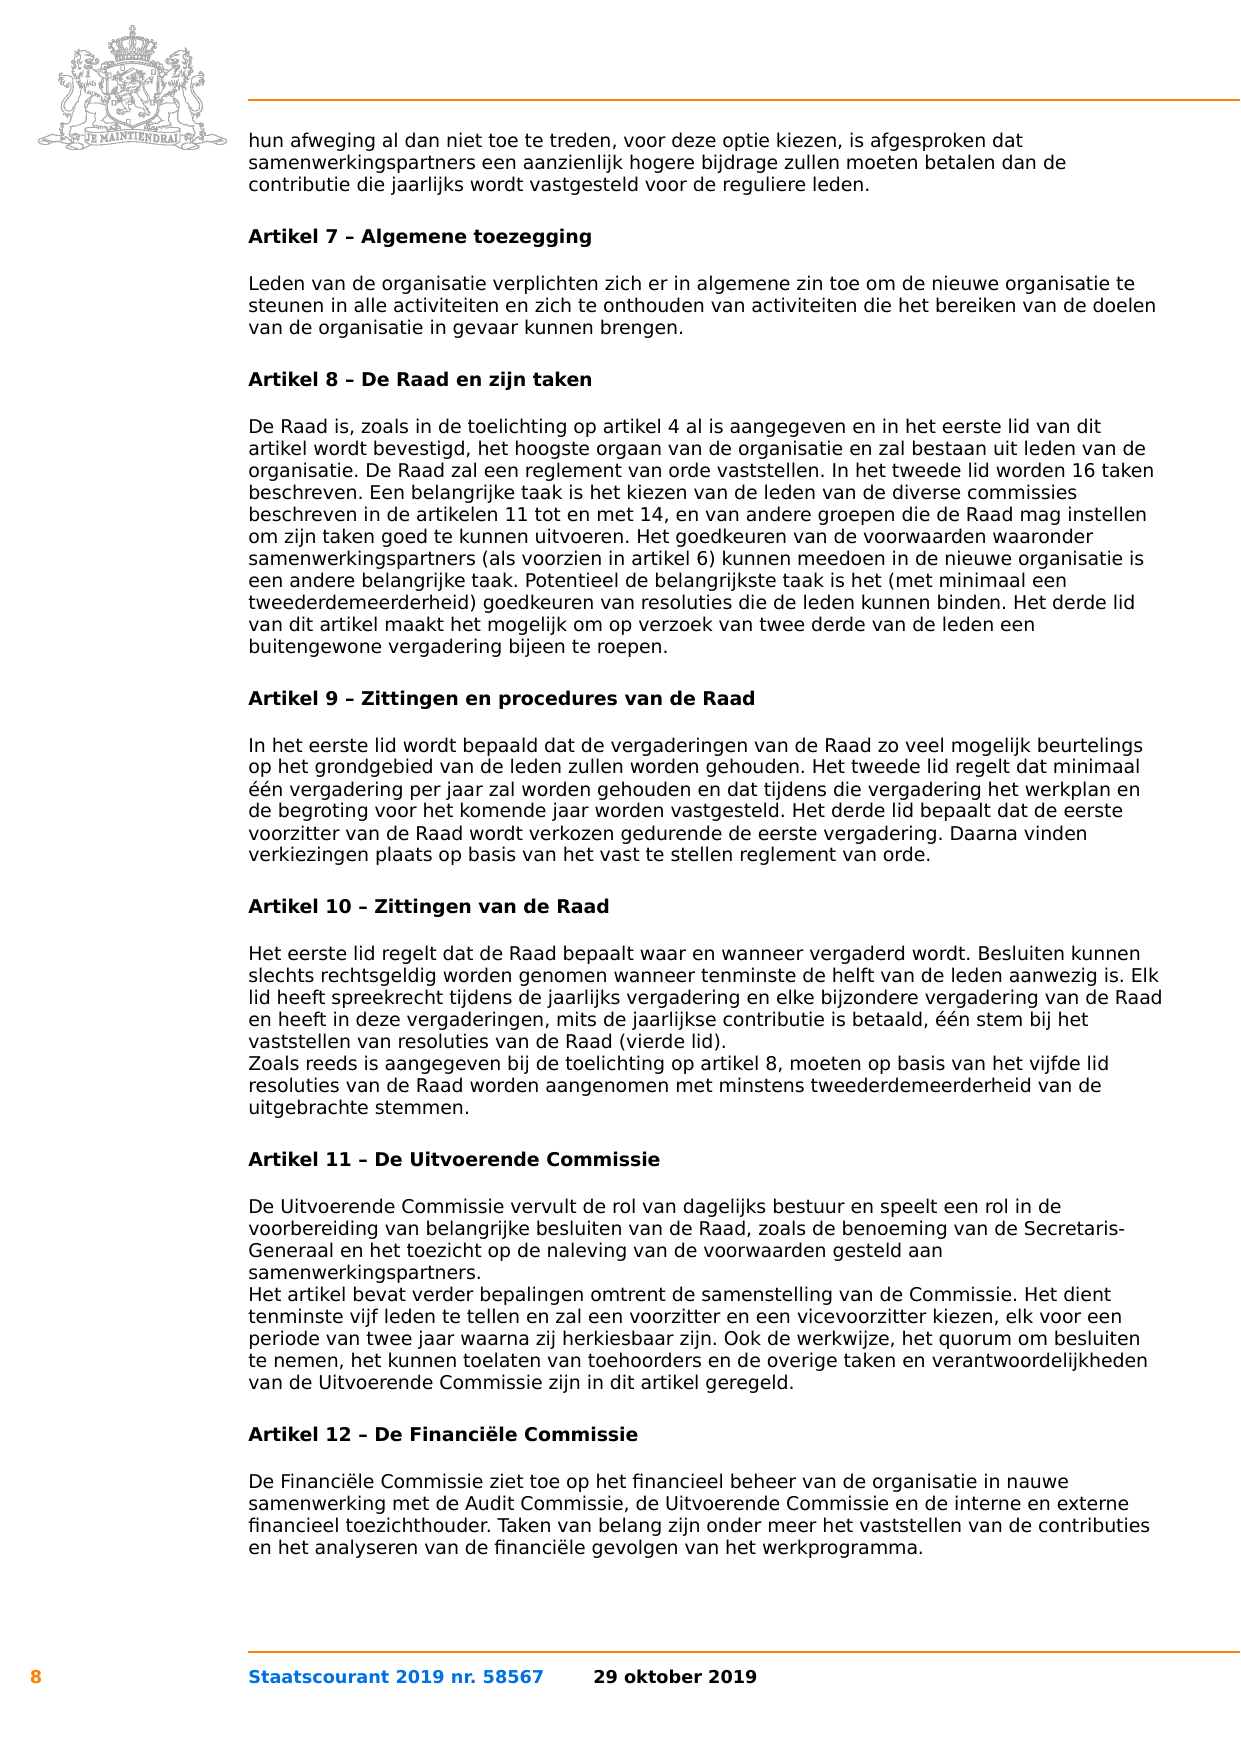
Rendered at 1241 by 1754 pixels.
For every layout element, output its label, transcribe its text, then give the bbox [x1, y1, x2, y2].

subtitle Artikel 7 – Algemene toezegging [248, 226, 1163, 248]
text Leden van de organisatie verplichten zich er in algemene zin toe om de nieuwe organisatie te steunen in alle activiteiten en zich te onthouden van activiteiten die het bereiken van de doelen van de organisatie in gevaar kunnen brengen. [248, 273, 1163, 339]
subtitle Artikel 10 – Zittingen van de Raad [248, 896, 1163, 918]
text De Raad is, zoals in de toelichting op artikel 4 al is aangegeven en in het eerste lid van dit artikel wordt bevestigd, het hoogste orgaan van de organisatie en zal bestaan uit leden van de organisatie. De Raad zal een reglement van orde vaststellen. In het tweede lid worden 16 taken beschreven. Een belangrijke taak is het kiezen van de leden van de diverse commissies beschreven in de artikelen 11 tot en met 14, en van andere groepen die de Raad mag instellen om zijn taken goed te kunnen uitvoeren. Het goedkeuren van de voorwaarden waaronder samenwerkingspartners (als voorzien in artikel 6) kunnen meedoen in de nieuwe organisatie is een andere belangrijke taak. Potentieel de belangrijkste taak is het (met minimaal een tweederdemeerderheid) goedkeuren van resoluties die de leden kunnen binden. Het derde lid van dit artikel maakt het mogelijk om op verzoek van twee derde van de leden een buitengewone vergadering bijeen te roepen. [248, 416, 1163, 657]
subtitle Artikel 11 – De Uitvoerende Commissie [248, 1149, 1163, 1171]
text De Financiële Commissie ziet toe op het financieel beheer van de organisatie in nauwe samenwerking met de Audit Commissie, de Uitvoerende Commissie en de interne en externe financieel toezichthouder. Taken van belang zijn onder meer het vaststellen van de contributies en het analyseren van de financiële gevolgen van het werkprogramma. [248, 1471, 1163, 1559]
text In het eerste lid wordt bepaald dat de vergaderingen van de Raad zo veel mogelijk beurtelings op het grondgebied van de leden zullen worden gehouden. Het tweede lid regelt dat minimaal één vergadering per jaar zal worden gehouden en dat tijdens die vergadering het werkplan en de begroting voor het komende jaar worden vastgesteld. Het derde lid bepaalt dat de eerste voorzitter van de Raad wordt verkozen gedurende de eerste vergadering. Daarna vinden verkiezingen plaats op basis van het vast te stellen reglement van orde. [248, 734, 1163, 866]
subtitle Artikel 9 – Zittingen en procedures van de Raad [248, 687, 1163, 709]
text Het artikel bevat verder bepalingen omtrent de samenstelling van de Commissie. Het dient tenminste vijf leden te tellen en zal een voorzitter en een vicevoorzitter kiezen, elk voor een periode van twee jaar waarna zij herkiesbaar zijn. Ook de werkwijze, het quorum om besluiten te nemen, het kunnen toelaten van toehoorders en de overige taken en verantwoordelijkheden van de Uitvoerende Commissie zijn in dit artikel geregeld. [248, 1284, 1163, 1394]
text Zoals reeds is aangegeven bij de toelichting op artikel 8, moeten op basis van het vijfde lid resoluties van de Raad worden aangenomen met minstens tweederdemeerderheid van de uitgebrachte stemmen. [248, 1053, 1163, 1119]
subtitle Artikel 8 – De Raad en zijn taken [248, 369, 1163, 391]
picture [38, 25, 227, 150]
text Het eerste lid regelt dat de Raad bepaalt waar en wanneer vergaderd wordt. Besluiten kunnen slechts rechtsgeldig worden genomen wanneer tenminste de helft van de leden aanwezig is. Elk lid heeft spreekrecht tijdens de jaarlijks vergadering en elke bijzondere vergadering van de Raad en heeft in deze vergaderingen, mits de jaarlijkse contributie is betaald, één stem bij het vaststellen van resoluties van de Raad (vierde lid). [248, 943, 1163, 1053]
subtitle Artikel 12 – De Financiële Commissie [248, 1424, 1163, 1446]
text De Uitvoerende Commissie vervult de rol van dagelijks bestuur en speelt een rol in de voorbereiding van belangrijke besluiten van de Raad, zoals de benoeming van de Secretaris-Generaal en het toezicht op de naleving van de voorwaarden gesteld aan samenwerkingspartners. [248, 1196, 1163, 1284]
text hun afweging al dan niet toe te treden, voor deze optie kiezen, is afgesproken dat samenwerkingspartners een aanzienlijk hogere bijdrage zullen moeten betalen dan de contributie die jaarlijks wordt vastgesteld voor de reguliere leden. [248, 130, 1163, 196]
